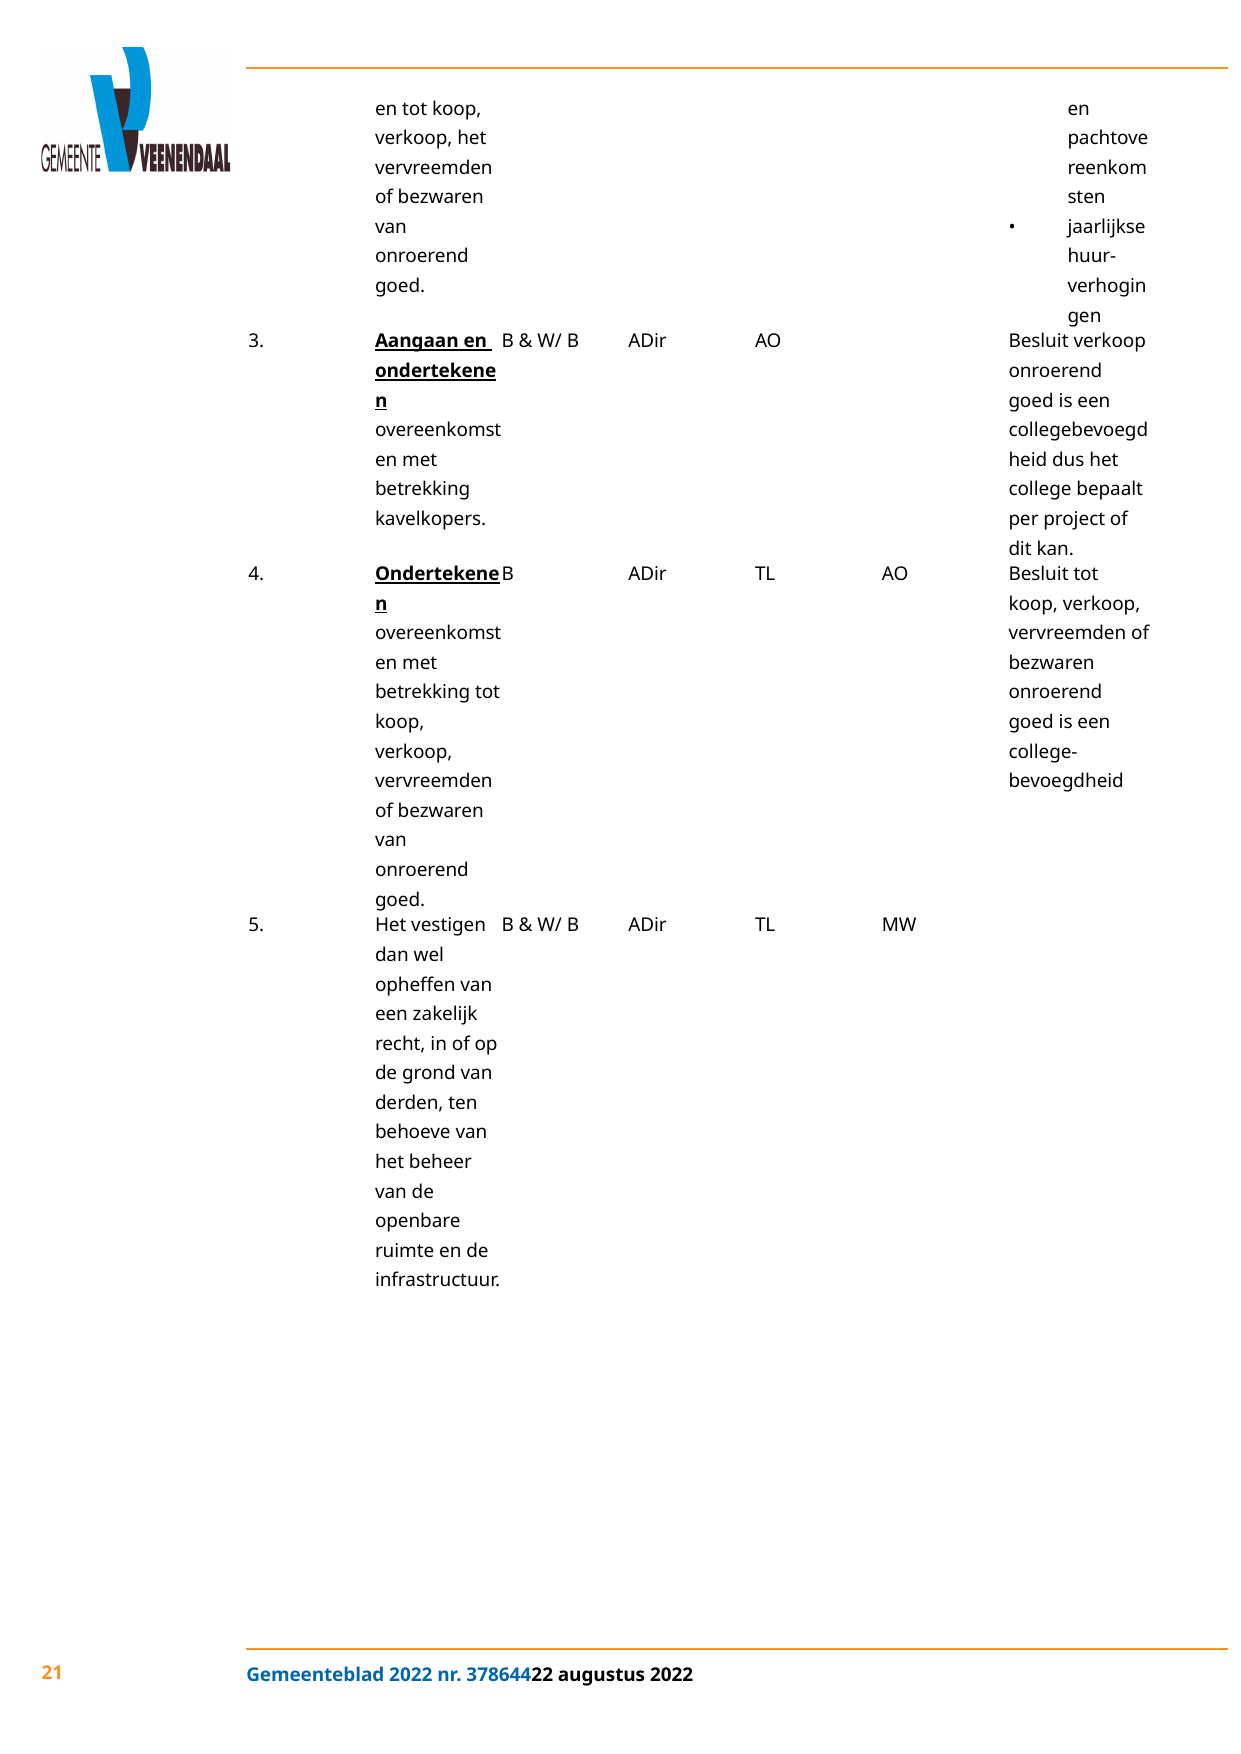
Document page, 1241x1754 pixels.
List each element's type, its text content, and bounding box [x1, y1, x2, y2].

table_cell B [501, 560, 628, 912]
table_cell TL [755, 560, 882, 912]
table_cell AO [755, 328, 882, 560]
table_cell Ondertekenen overeenkomsten met betrekking tot koop, verkoop, vervreemden of bezwaren van onroerend goed. [375, 560, 501, 912]
table_cell Besluit tot koop, verkoop, vervreemden of bezwaren onroerend goed is een college-bevoegdheid [1008, 560, 1152, 912]
table_cell [248, 95, 375, 328]
table_cell 3. [248, 328, 375, 560]
table_cell [628, 95, 755, 328]
table_cell AO [882, 560, 1008, 912]
table_cell ADir [628, 560, 755, 912]
table_cell B & W/ B [501, 328, 628, 560]
table_cell [882, 95, 1008, 328]
table_cell 4. [248, 560, 375, 912]
picture [123, 47, 231, 172]
table_cell Besluit verkoop onroerend goed is een collegebevoegdheid dus het college bepaalt per project of dit kan. [1008, 328, 1152, 560]
table_cell Het vestigen dan wel opheffen van een zakelijk recht, in of op de grond van derden, ten behoeve van het beheer van de openbare ruimte en de infrastructuur. [375, 912, 501, 1292]
table_cell TL [755, 912, 882, 1292]
table_cell B & W/ B [501, 912, 628, 1292]
table_cell ADir [628, 912, 755, 1292]
table_cell [882, 328, 1008, 560]
table_cell en tot koop, verkoop, het vervreemden of bezwaren van onroerend goed. [375, 95, 501, 328]
picture [41, 47, 130, 172]
table_cell en pachtovereenkomsten jaarlijkse huur-verhogingen [1008, 95, 1152, 328]
table_cell 5. [248, 912, 375, 1292]
table_cell [755, 95, 882, 328]
table_cell MW [882, 912, 1008, 1292]
table_cell [501, 95, 628, 328]
table_cell Aangaan en ondertekenen overeenkomsten met betrekking kavelkopers. [375, 328, 501, 560]
table_cell [1008, 912, 1152, 1292]
table_cell ADir [628, 328, 755, 560]
